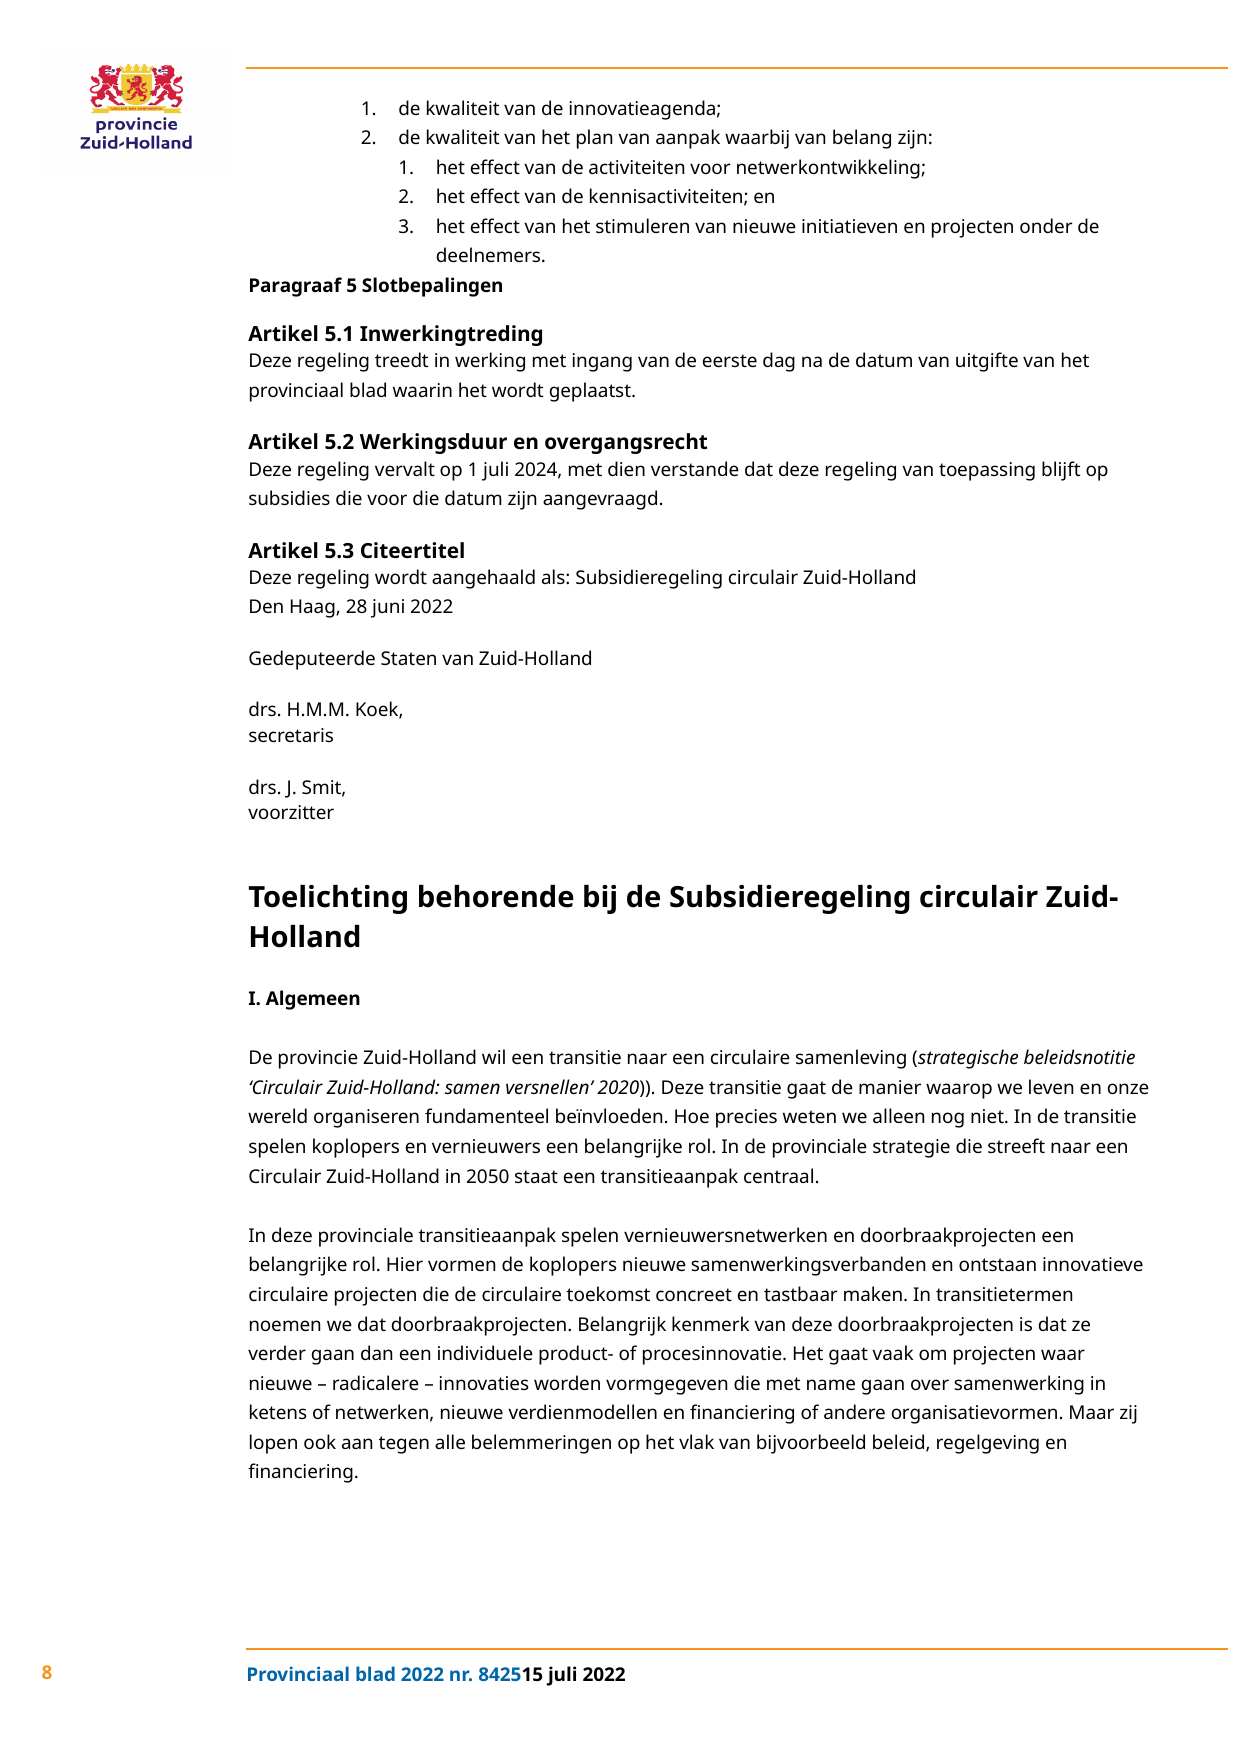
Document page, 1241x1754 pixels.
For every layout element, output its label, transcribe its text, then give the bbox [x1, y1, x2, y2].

text Deze regeling treedt in werking met ingang van de eerste dag na de datum van uitgifte van het provinciaal blad waarin het wordt geplaatst. [248, 347, 1152, 403]
text Deze regeling vervalt op 1 juli 2024, met dien verstande dat deze regeling van toepassing blijft op subsidies die voor die datum zijn aangevraagd. [248, 456, 1152, 511]
text I. Algemeen [248, 985, 1152, 1011]
text Artikel 5.1 Inwerkingtreding [248, 319, 1152, 347]
text Toelichting behorende bij de Subsidieregeling circulair Zuid-Holland [248, 877, 1152, 956]
list het effect van het stimuleren van nieuwe initiatieven en projecten onder de deelnemers. [398, 213, 1152, 268]
text secretaris [248, 722, 1152, 748]
text voorzitter [248, 799, 1152, 825]
text In deze provinciale transitieaanpak spelen vernieuwersnetwerken en doorbraakprojecten een belangrijke rol. Hier vormen de koplopers nieuwe samenwerkingsverbanden en ontstaan innovatieve circulaire projecten die de circulaire toekomst concreet en tastbaar maken. In transitietermen noemen we dat doorbraakprojecten. Belangrijk kenmerk van deze doorbraakprojecten is dat ze verder gaan dan een individuele product- of procesinnovatie. Het gaat vaak om projecten waar nieuwe – radicalere – innovaties worden vormgegeven die met name gaan over samenwerking in ketens of netwerken, nieuwe verdienmodellen en financiering of andere organisatievormen. Maar zij lopen ook aan tegen alle belemmeringen op het vlak van bijvoorbeeld beleid, regelgeving en financiering. [248, 1222, 1152, 1484]
list het effect van de activiteiten voor netwerkontwikkeling; [398, 154, 1152, 180]
text Den Haag, 28 juni 2022 [248, 594, 1152, 619]
text Deze regeling wordt aangehaald als: Subsidieregeling circulair Zuid-Holland [248, 564, 1152, 590]
text Artikel 5.2 Werkingsduur en overgangsrecht [248, 427, 1152, 456]
list de kwaliteit van de innovatieagenda; [361, 95, 1152, 121]
text drs. H.M.M. Koek, [248, 697, 1152, 722]
text De provincie Zuid-Holland wil een transitie naar een circulaire samenleving (strategische beleidsnotitie ‘Circulair Zuid-Holland: samen versnellen’ 2020)). Deze transitie gaat de manier waarop we leven en onze wereld organiseren fundamenteel beïnvloeden. Hoe precies weten we alleen nog niet. In de transitie spelen koplopers en vernieuwers een belangrijke rol. In de provinciale strategie die streeft naar een Circulair Zuid-Holland in 2050 staat een transitieaanpak centraal. [248, 1044, 1152, 1188]
text Paragraaf 5 Slotbepalingen [248, 272, 1152, 298]
list het effect van de kennisactiviteiten; en [398, 183, 1152, 209]
list de kwaliteit van het plan van aanpak waarbij van belang zijn: [361, 124, 1152, 150]
text Artikel 5.3 Citeertitel [248, 536, 1152, 564]
text drs. J. Smit, [248, 774, 1152, 799]
text Gedeputeerde Staten van Zuid-Holland [248, 645, 1152, 671]
picture [41, 47, 231, 172]
